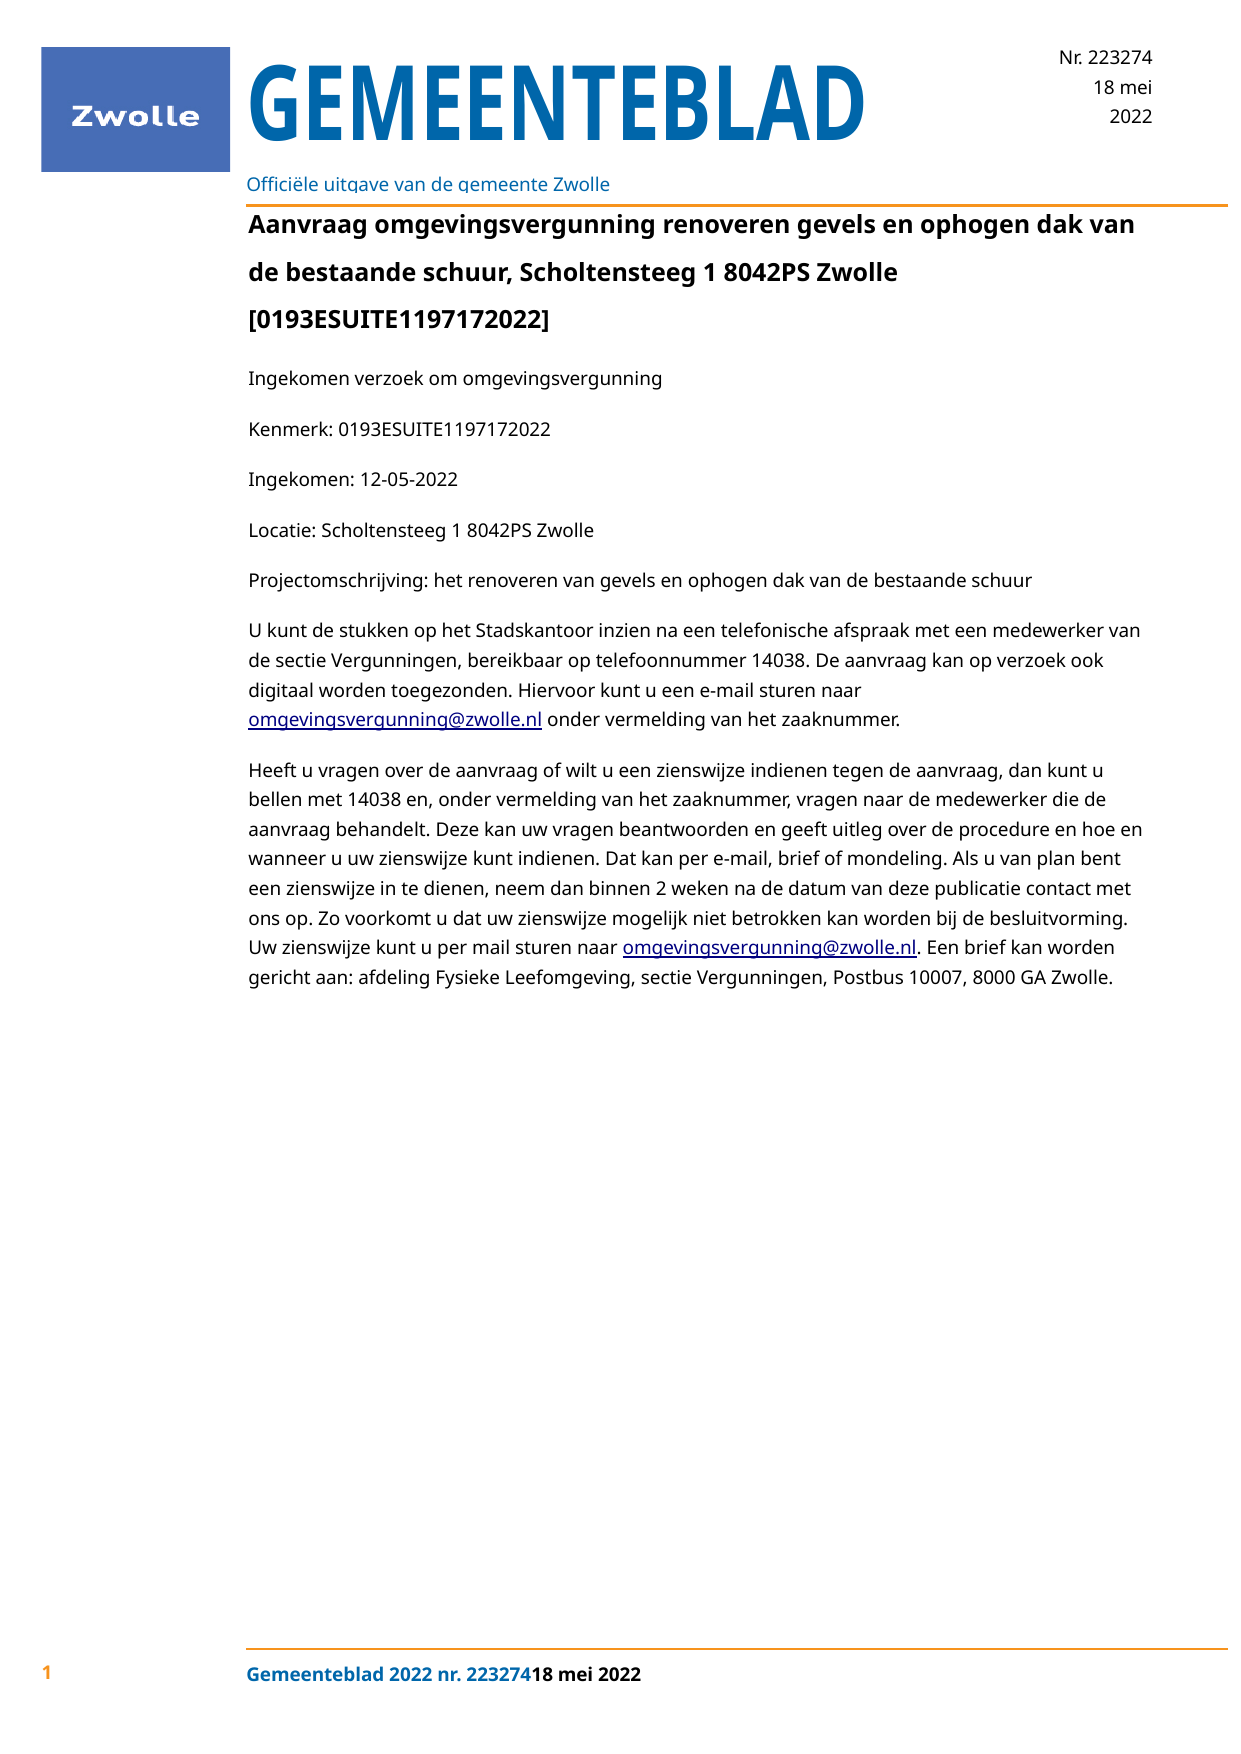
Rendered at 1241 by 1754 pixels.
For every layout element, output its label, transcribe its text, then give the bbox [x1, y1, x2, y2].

text Locatie: Scholtensteeg 1 8042PS Zwolle [248, 517, 1152, 542]
text Ingekomen verzoek om omgevingsvergunning [248, 366, 1152, 391]
text Kenmerk: 0193ESUITE1197172022 [248, 416, 1152, 442]
text Ingekomen: 12-05-2022 [248, 466, 1152, 492]
text Aanvraag omgevingsvergunning renoveren gevels en ophogen dak van de bestaande schuur, Scholtensteeg 1 8042PS Zwolle [0193ESUITE1197172022] [248, 207, 1152, 336]
text Projectomschrijving: het renoveren van gevels en ophogen dak van de bestaande schuur [248, 567, 1152, 593]
text Heeft u vragen over de aanvraag of wilt u een zienswijze indienen tegen de aanvraag, dan kunt u bellen met 14038 en, onder vermelding van het zaaknummer, vragen naar de medewerker die de aanvraag behandelt. Deze kan uw vragen beantwoorden en geeft uitleg over de procedure en hoe en wanneer u uw zienswijze kunt indienen. Dat kan per e-mail, brief of mondeling. Als u van plan bent een zienswijze in te dienen, neem dan binnen 2 weken na de datum van deze publicatie contact met ons op. Zo voorkomt u dat uw zienswijze mogelijk niet betrokken kan worden bij de besluitvorming. Uw zienswijze kunt u per mail sturen naar omgevingsvergunning@zwolle.nl. Een brief kan worden gericht aan: afdeling Fysieke Leefomgeving, sectie Vergunningen, Postbus 10007, 8000 GA Zwolle. [248, 757, 1152, 989]
text U kunt de stukken op het Stadskantoor inzien na een telefonische afspraak met een medewerker van de sectie Vergunningen, bereikbaar op telefoonnummer 14038. De aanvraag kan op verzoek ook digitaal worden toegezonden. Hiervoor kunt u een e-mail sturen naar omgevingsvergunning@zwolle.nl onder vermelding van het zaaknummer. [248, 618, 1152, 732]
picture [41, 47, 231, 172]
